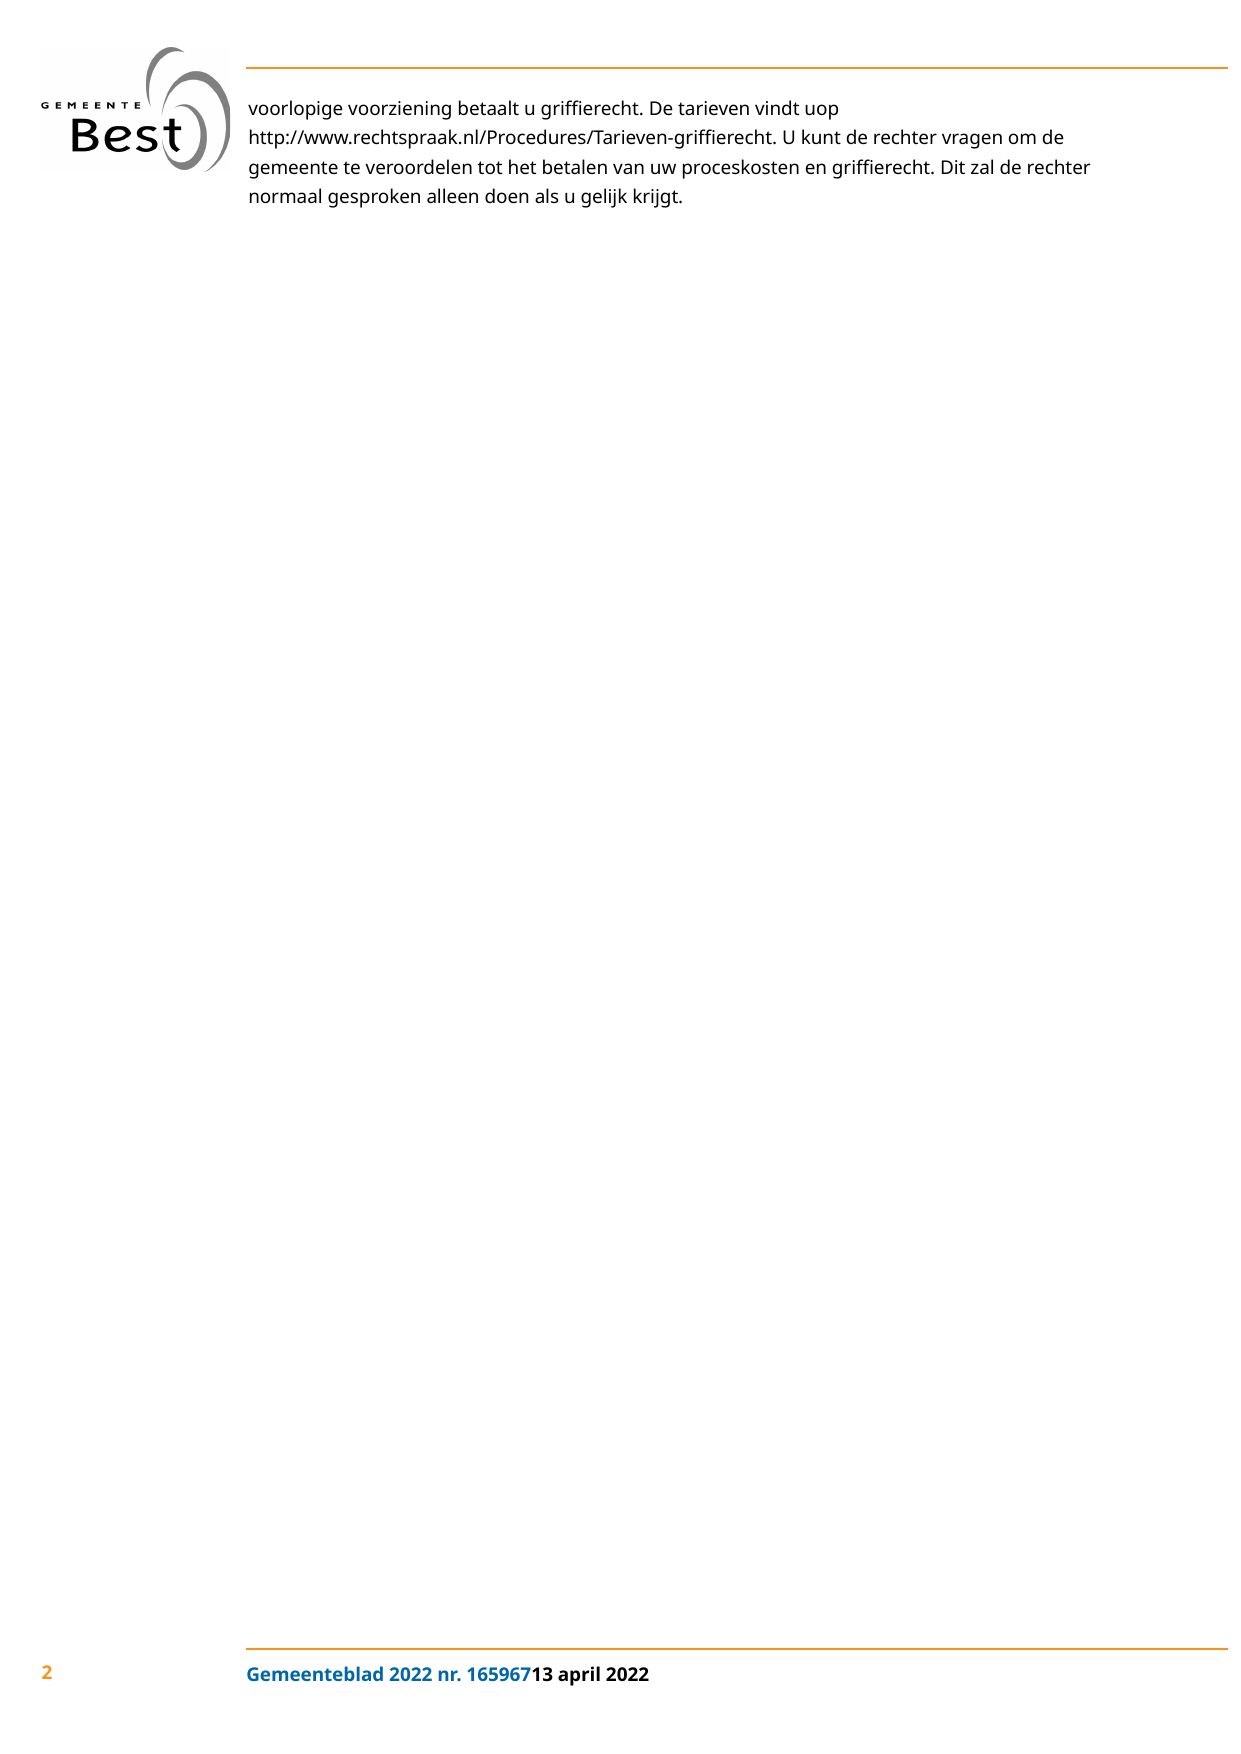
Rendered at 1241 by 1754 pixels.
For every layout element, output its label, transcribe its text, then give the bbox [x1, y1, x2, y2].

picture [41, 47, 231, 172]
text voorlopige voorziening betaalt u griffierecht. De tarieven vindt uop http://www.rechtspraak.nl/Procedures/Tarieven-griffierecht. U kunt de rechter vragen om de gemeente te veroordelen tot het betalen van uw proceskosten en griffierecht. Dit zal de rechter normaal gesproken alleen doen als u gelijk krijgt. [248, 95, 1152, 209]
